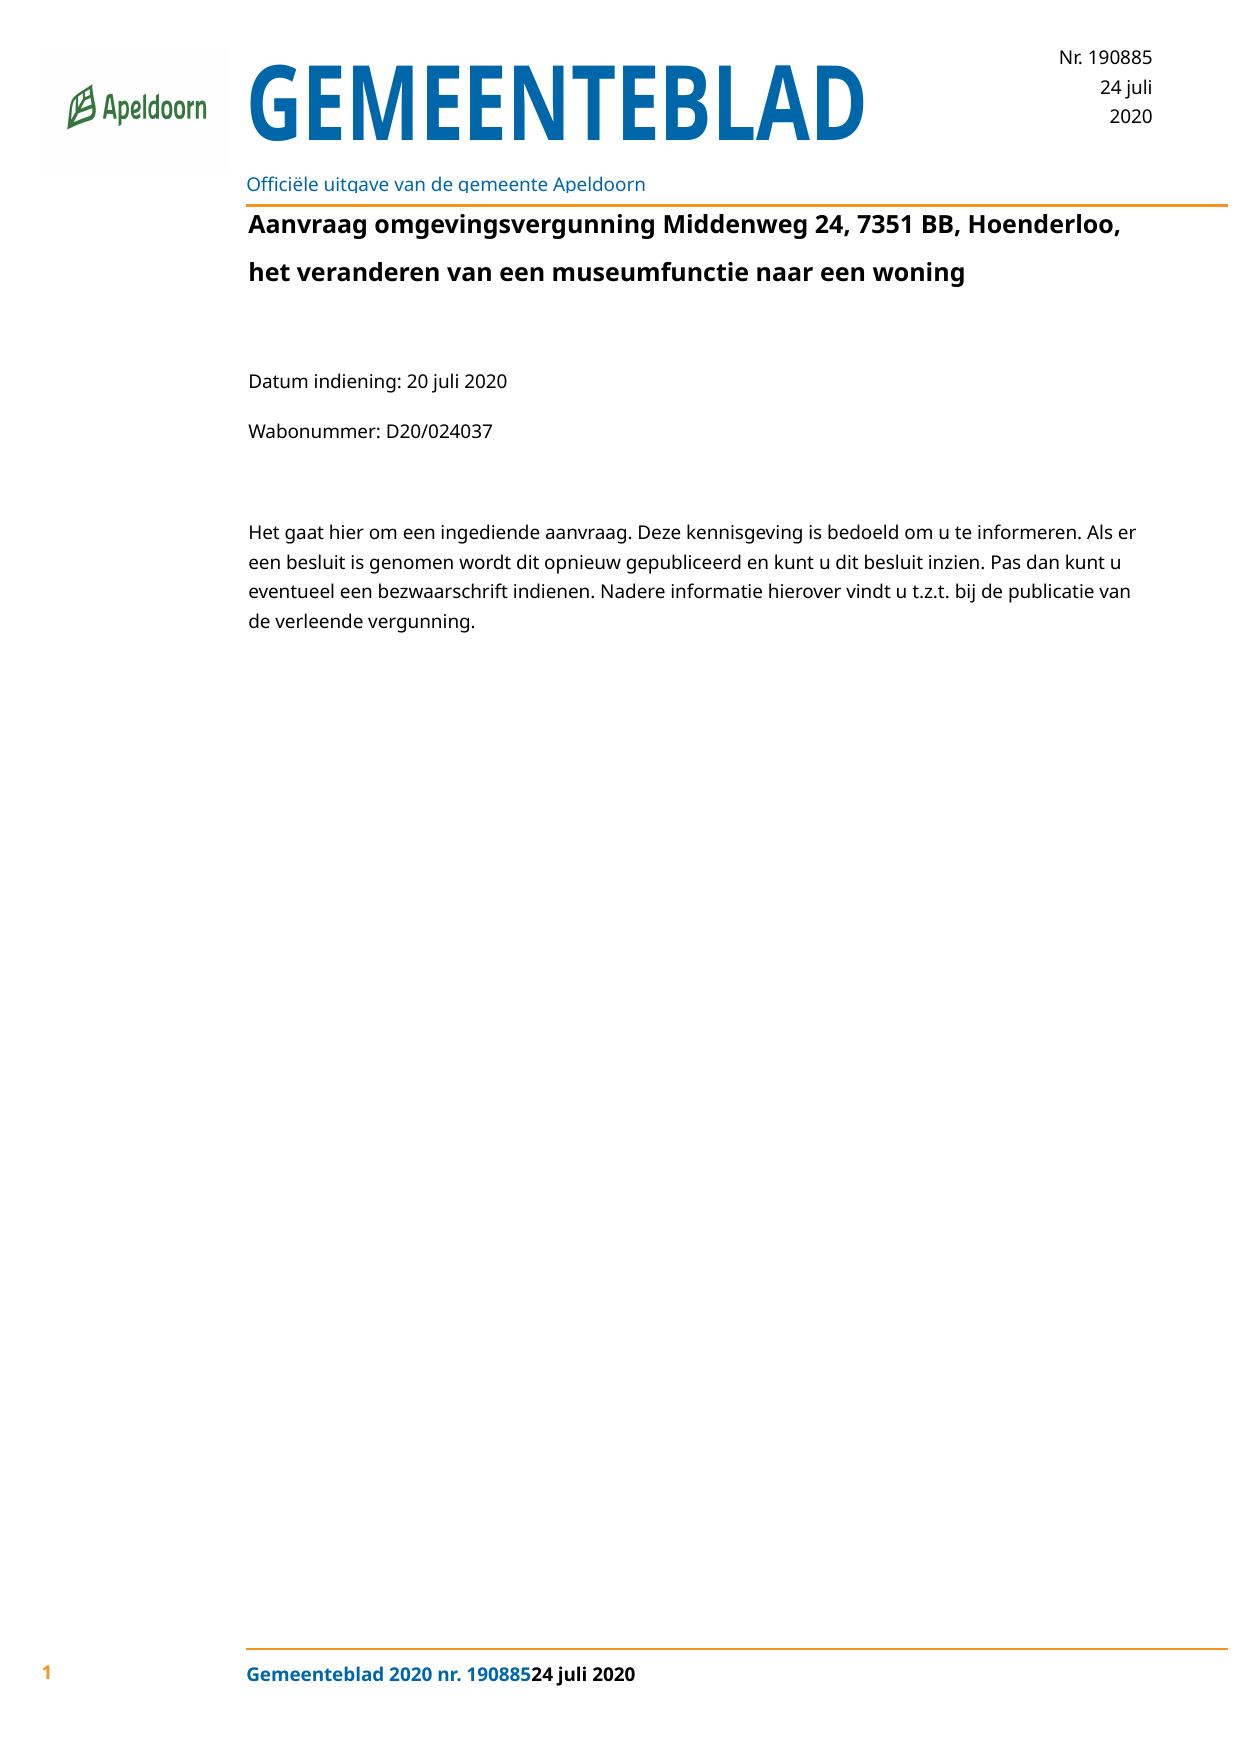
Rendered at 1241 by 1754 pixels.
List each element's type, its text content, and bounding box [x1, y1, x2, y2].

text Wabonummer: D20/024037 [248, 419, 1152, 444]
text Aanvraag omgevingsvergunning Middenweg 24, 7351 BB, Hoenderloo, het veranderen van een museumfunctie naar een woning [248, 207, 1152, 288]
picture [41, 47, 231, 172]
text Datum indiening: 20 juli 2020 [248, 368, 1152, 394]
text Het gaat hier om een ingediende aanvraag. Deze kennisgeving is bedoeld om u te informeren. Als er een besluit is genomen wordt dit opnieuw gepubliceerd en kunt u dit besluit inzien. Pas dan kunt u eventueel een bezwaarschrift indienen. Nadere informatie hierover vindt u t.z.t. bij de publicatie van de verleende vergunning. [248, 519, 1152, 634]
